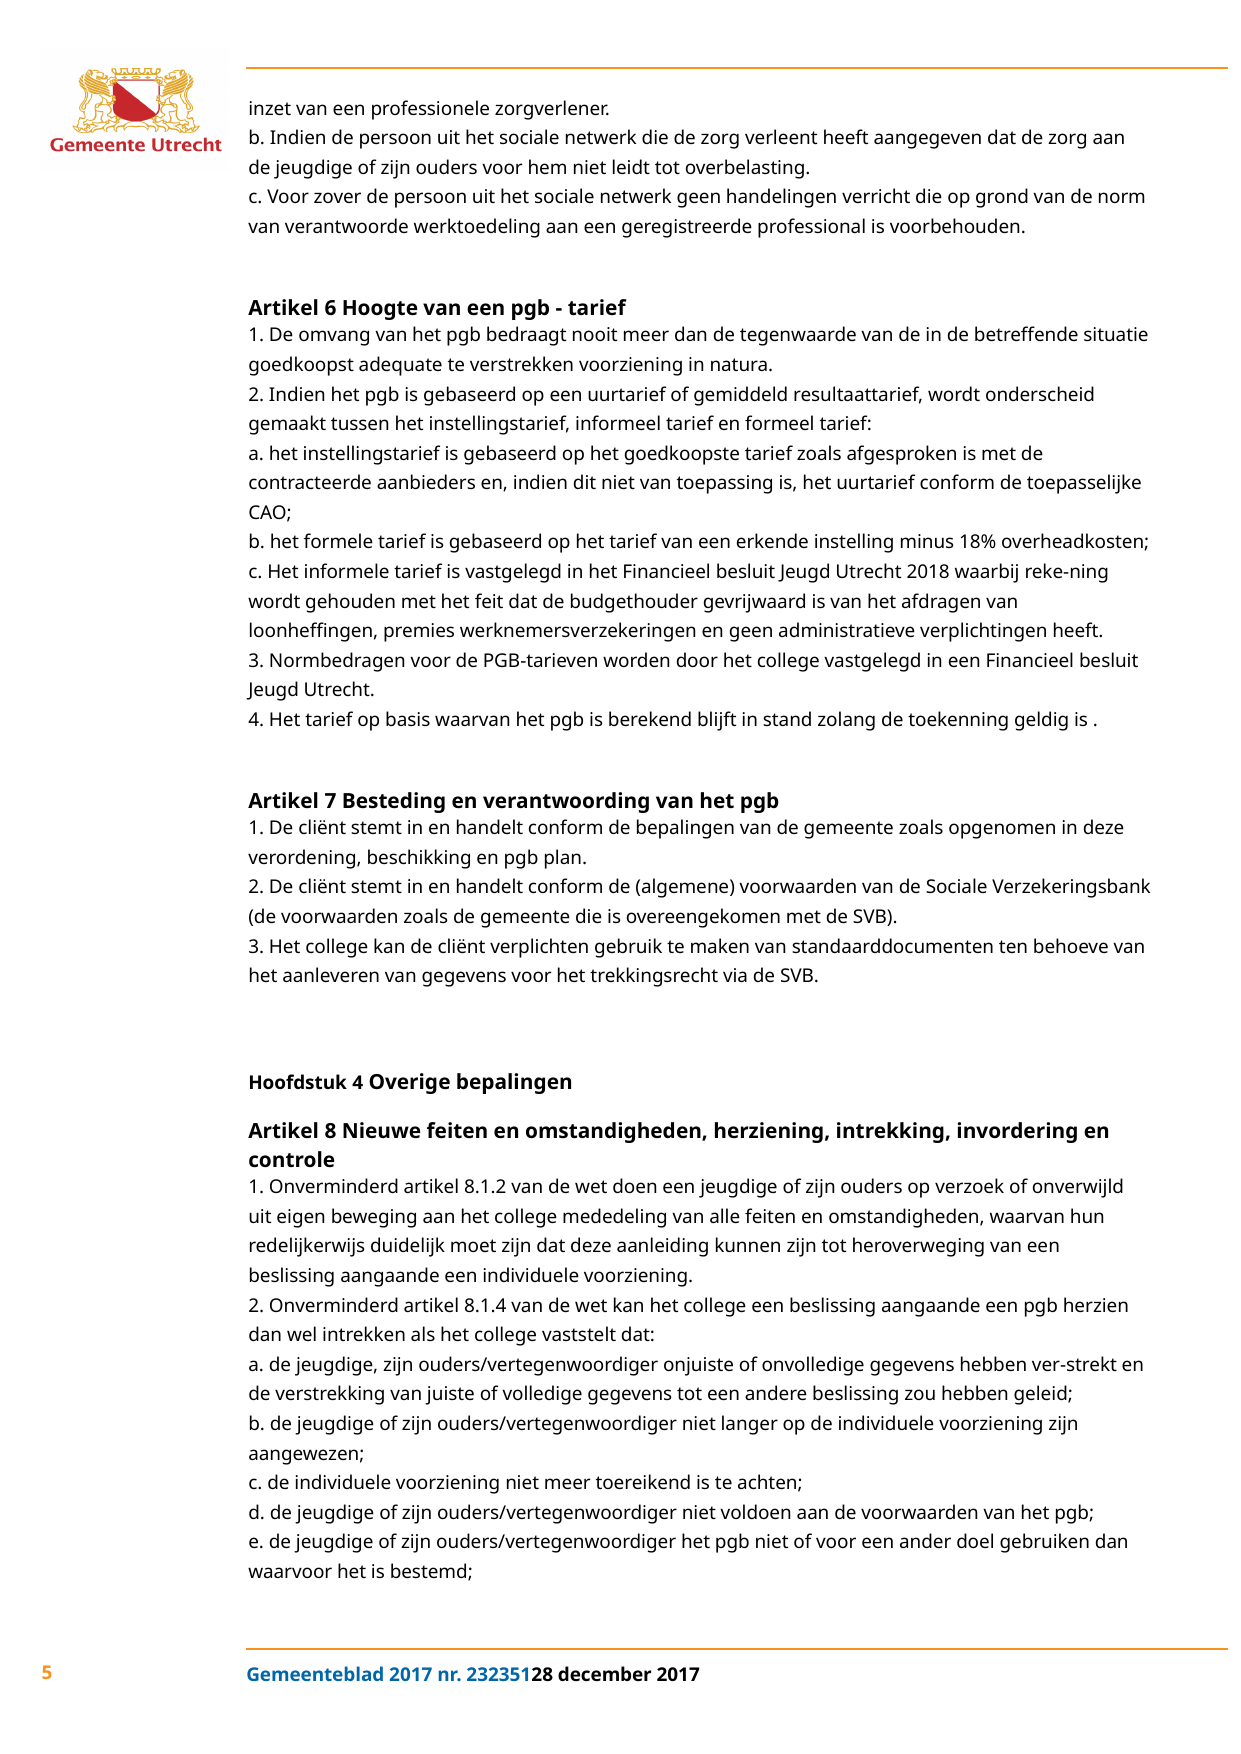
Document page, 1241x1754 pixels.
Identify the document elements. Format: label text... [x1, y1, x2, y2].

picture [41, 47, 231, 172]
text c. Het informele tarief is vastgelegd in het Financieel besluit Jeugd Utrecht 2018 waarbij reke-ning wordt gehouden met het feit dat de budgethouder gevrijwaard is van het afdragen van loonheffingen, premies werknemersverzekeringen en geen administratieve verplichtingen heeft. [248, 558, 1152, 643]
text Artikel 7 Besteding en verantwoording van het pgb [248, 786, 1152, 814]
text 3. Normbedragen voor de PGB-tarieven worden door het college vastgelegd in een Financieel besluit Jeugd Utrecht. [248, 647, 1152, 702]
text 1. Onverminderd artikel 8.1.2 van de wet doen een jeugdige of zijn ouders op verzoek of onverwijld uit eigen beweging aan het college mededeling van alle feiten en omstandigheden, waarvan hun redelijkerwijs duidelijk moet zijn dat deze aanleiding kunnen zijn tot heroverweging van een beslissing aangaande een individuele voorziening. [248, 1173, 1152, 1288]
text Hoofdstuk 4 Overige bepalingen [248, 1067, 1152, 1096]
text c. de individuele voorziening niet meer toereikend is te achten; [248, 1469, 1152, 1495]
text d. de jeugdige of zijn ouders/vertegenwoordiger niet voldoen aan de voorwaarden van het pgb; [248, 1499, 1152, 1524]
text b. de jeugdige of zijn ouders/vertegenwoordiger niet langer op de individuele voorziening zijn aangewezen; [248, 1410, 1152, 1465]
text 2. Onverminderd artikel 8.1.4 van de wet kan het college een beslissing aangaande een pgb herzien dan wel intrekken als het college vaststelt dat: [248, 1292, 1152, 1347]
text a. de jeugdige, zijn ouders/vertegenwoordiger onjuiste of onvolledige gegevens hebben ver-strekt en de verstrekking van juiste of volledige gegevens tot een andere beslissing zou hebben geleid; [248, 1351, 1152, 1406]
text a. het instellingstarief is gebaseerd op het goedkoopste tarief zoals afgesproken is met de contracteerde aanbieders en, indien dit niet van toepassing is, het uurtarief conform de toepasselijke CAO; [248, 440, 1152, 525]
text b. het formele tarief is gebaseerd op het tarief van een erkende instelling minus 18% overheadkosten; [248, 529, 1152, 554]
text 2. Indien het pgb is gebaseerd op een uurtarief of gemiddeld resultaattarief, wordt onderscheid gemaakt tussen het instellingstarief, informeel tarief en formeel tarief: [248, 381, 1152, 436]
text 1. De cliënt stemt in en handelt conform de bepalingen van de gemeente zoals opgenomen in deze verordening, beschikking en pgb plan. [248, 814, 1152, 870]
text b. Indien de persoon uit het sociale netwerk die de zorg verleent heeft aangegeven dat de zorg aan de jeugdige of zijn ouders voor hem niet leidt tot overbelasting. [248, 124, 1152, 180]
text 2. De cliënt stemt in en handelt conform de (algemene) voorwaarden van de Sociale Verzekeringsbank (de voorwaarden zoals de gemeente die is overeengekomen met de SVB). [248, 874, 1152, 929]
text inzet van een professionele zorgverlener. [248, 95, 1152, 121]
text 1. De omvang van het pgb bedraagt nooit meer dan de tegenwaarde van de in de betreffende situatie goedkoopst adequate te verstrekken voorziening in natura. [248, 322, 1152, 377]
text c. Voor zover de persoon uit het sociale netwerk geen handelingen verricht die op grond van de norm van verantwoorde werktoedeling aan een geregistreerde professional is voorbehouden. [248, 183, 1152, 239]
text 3. Het college kan de cliënt verplichten gebruik te maken van standaarddocumenten ten behoeve van het aanleveren van gegevens voor het trekkingsrecht via de SVB. [248, 933, 1152, 988]
text e. de jeugdige of zijn ouders/vertegenwoordiger het pgb niet of voor een ander doel gebruiken dan waarvoor het is bestemd; [248, 1528, 1152, 1584]
text Artikel 6 Hoogte van een pgb - tarief [248, 293, 1152, 322]
text 4. Het tarief op basis waarvan het pgb is berekend blijft in stand zolang de toekenning geldig is . [248, 706, 1152, 732]
text Artikel 8 Nieuwe feiten en omstandigheden, herziening, intrekking, invordering en controle [248, 1117, 1152, 1173]
